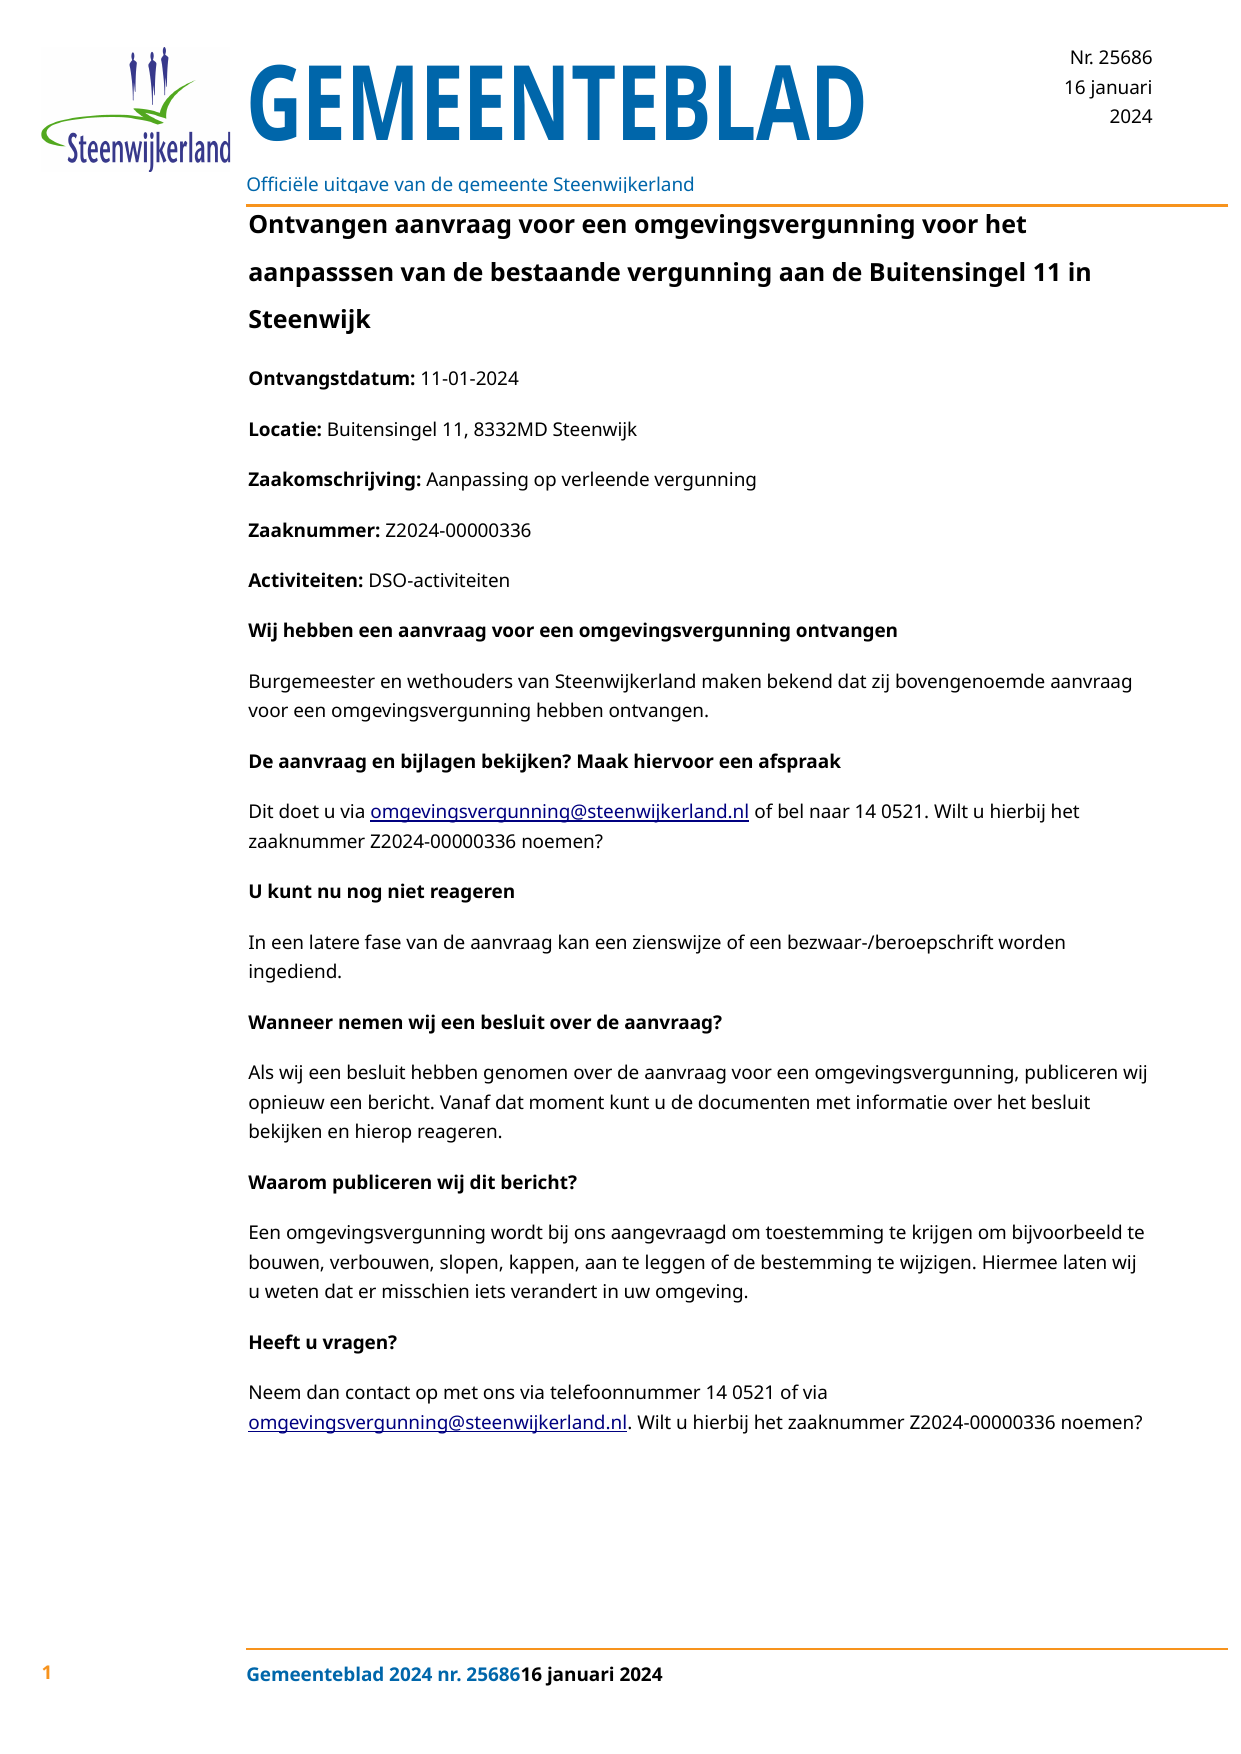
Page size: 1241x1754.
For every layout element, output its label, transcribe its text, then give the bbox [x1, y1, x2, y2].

text Activiteiten: DSO-activiteiten [248, 567, 1152, 593]
text Locatie: Buitensingel 11, 8332MD Steenwijk [248, 416, 1152, 442]
text Waarom publiceren wij dit bericht? [248, 1169, 1152, 1194]
text Een omgevingsvergunning wordt bij ons aangevraagd om toestemming te krijgen om bijvoorbeeld te bouwen, verbouwen, slopen, kappen, aan te leggen of de bestemming te wijzigen. Hiermee laten wij u weten dat er misschien iets verandert in uw omgeving. [248, 1219, 1152, 1304]
text Ontvangen aanvraag voor een omgevingsvergunning voor het aanpasssen van de bestaande vergunning aan de Buitensingel 11 in Steenwijk [248, 207, 1152, 336]
picture [41, 47, 231, 172]
text In een latere fase van de aanvraag kan een zienswijze of een bezwaar-/beroepschrift worden ingediend. [248, 929, 1152, 984]
text Ontvangstdatum: 11-01-2024 [248, 366, 1152, 391]
text Neem dan contact op met ons via telefoonnummer 14 0521 of via omgevingsvergunning@steenwijkerland.nl. Wilt u hierbij het zaaknummer Z2024-00000336 noemen? [248, 1379, 1152, 1434]
text Zaaknummer: Z2024-00000336 [248, 517, 1152, 542]
text De aanvraag en bijlagen bekijken? Maak hiervoor een afspraak [248, 748, 1152, 774]
text Als wij een besluit hebben genomen over de aanvraag voor een omgevingsvergunning, publiceren wij opnieuw een bericht. Vanaf dat moment kunt u de documenten met informatie over het besluit bekijken en hierop reageren. [248, 1059, 1152, 1144]
text Wanneer nemen wij een besluit over de aanvraag? [248, 1009, 1152, 1034]
text Zaakomschrijving: Aanpassing op verleende vergunning [248, 466, 1152, 492]
text U kunt nu nog niet reageren [248, 878, 1152, 904]
text Wij hebben een aanvraag voor een omgevingsvergunning ontvangen [248, 618, 1152, 643]
text Burgemeester en wethouders van Steenwijkerland maken bekend dat zij bovengenoemde aanvraag voor een omgevingsvergunning hebben ontvangen. [248, 668, 1152, 723]
text Heeft u vragen? [248, 1329, 1152, 1354]
text Dit doet u via omgevingsvergunning@steenwijkerland.nl of bel naar 14 0521. Wilt u hierbij het zaaknummer Z2024-00000336 noemen? [248, 798, 1152, 854]
